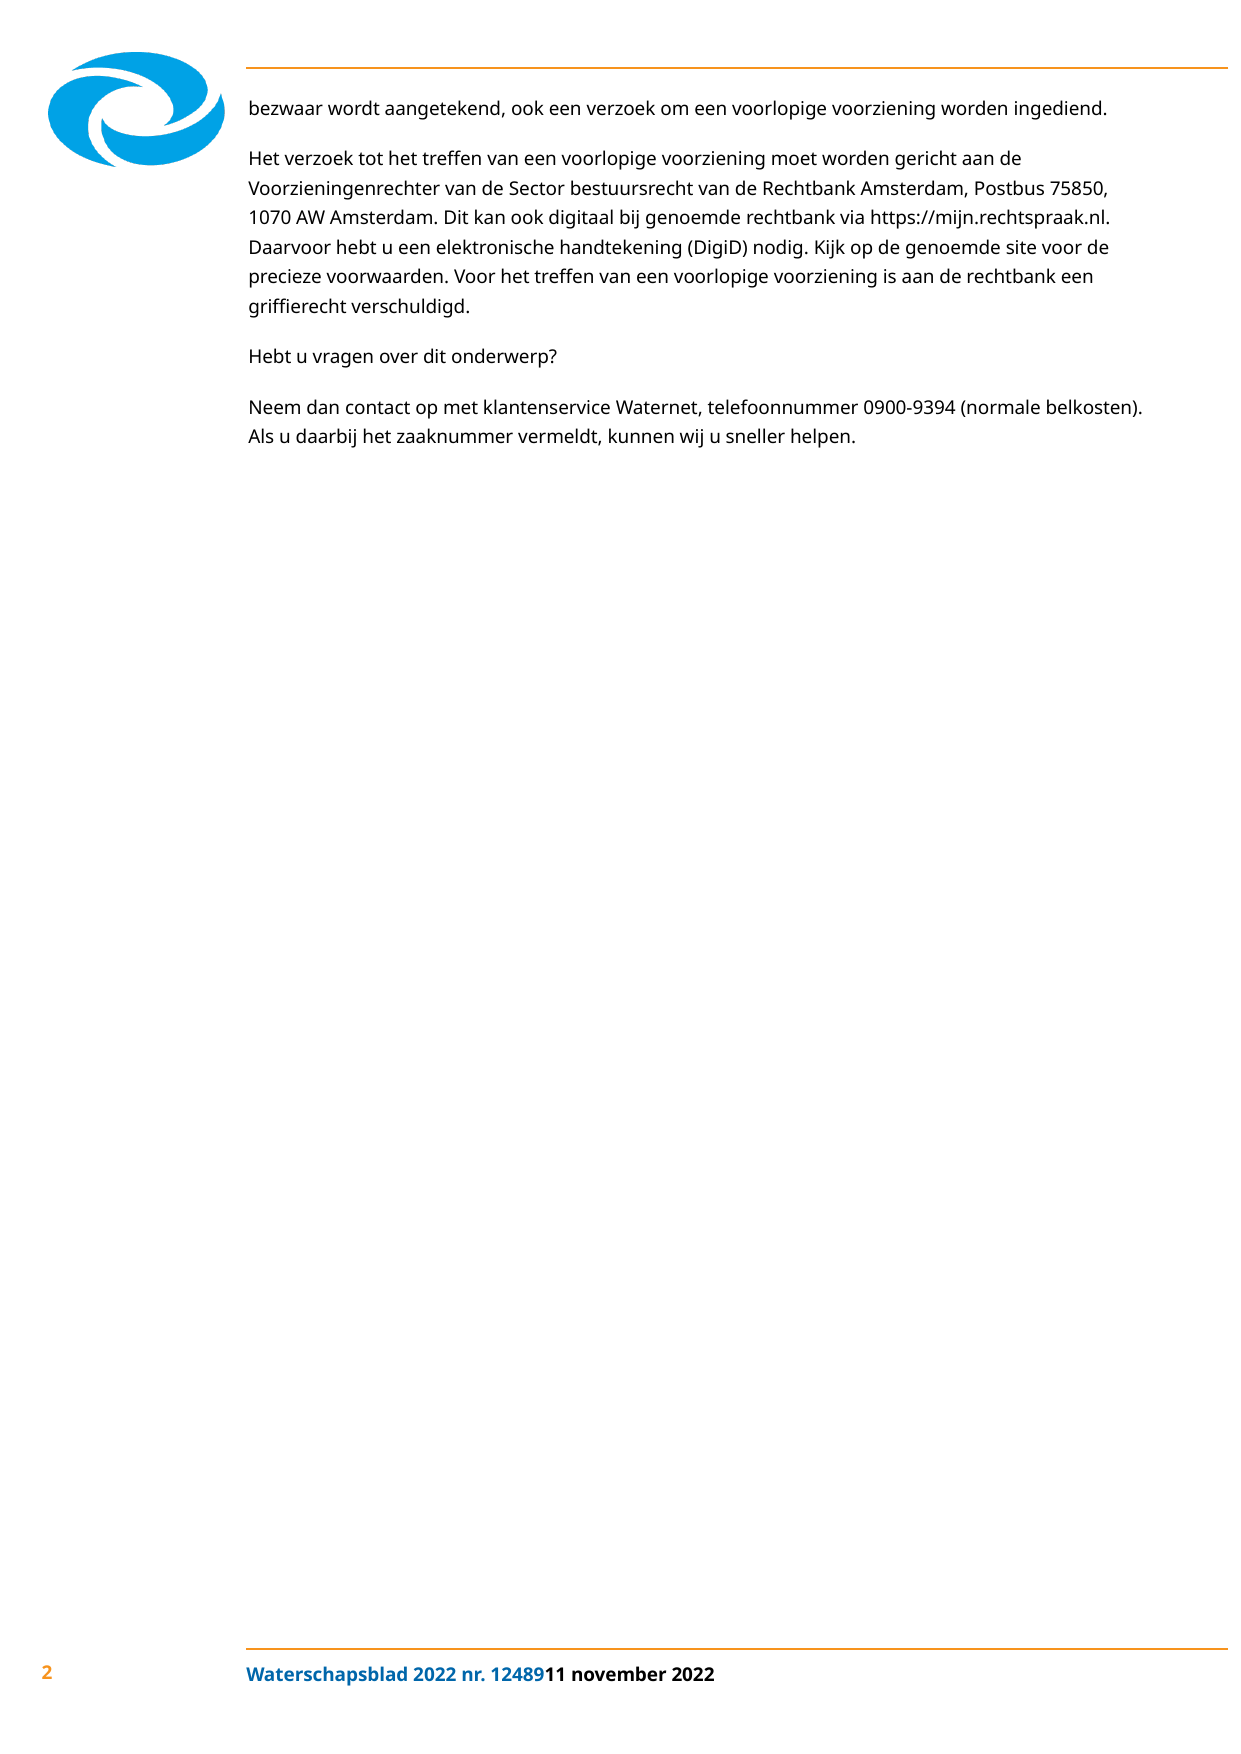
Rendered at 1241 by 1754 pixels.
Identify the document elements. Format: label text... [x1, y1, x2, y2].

text Neem dan contact op met klantenservice Waternet, telefoonnummer 0900-9394 (normale belkosten). Als u daarbij het zaaknummer vermeldt, kunnen wij u sneller helpen. [248, 394, 1152, 449]
picture [41, 47, 231, 172]
text Het verzoek tot het treffen van een voorlopige voorziening moet worden gericht aan de Voorzieningenrechter van de Sector bestuursrecht van de Rechtbank Amsterdam, Postbus 75850, 1070 AW Amsterdam. Dit kan ook digitaal bij genoemde rechtbank via https://mijn.rechtspraak.nl. Daarvoor hebt u een elektronische handtekening (DigiD) nodig. Kijk op de genoemde site voor de precieze voorwaarden. Voor het treffen van een voorlopige voorziening is aan de rechtbank een griffierecht verschuldigd. [248, 145, 1152, 319]
text Hebt u vragen over dit onderwerp? [248, 343, 1152, 369]
text bezwaar wordt aangetekend, ook een verzoek om een voorlopige voorziening worden ingediend. [248, 95, 1152, 121]
